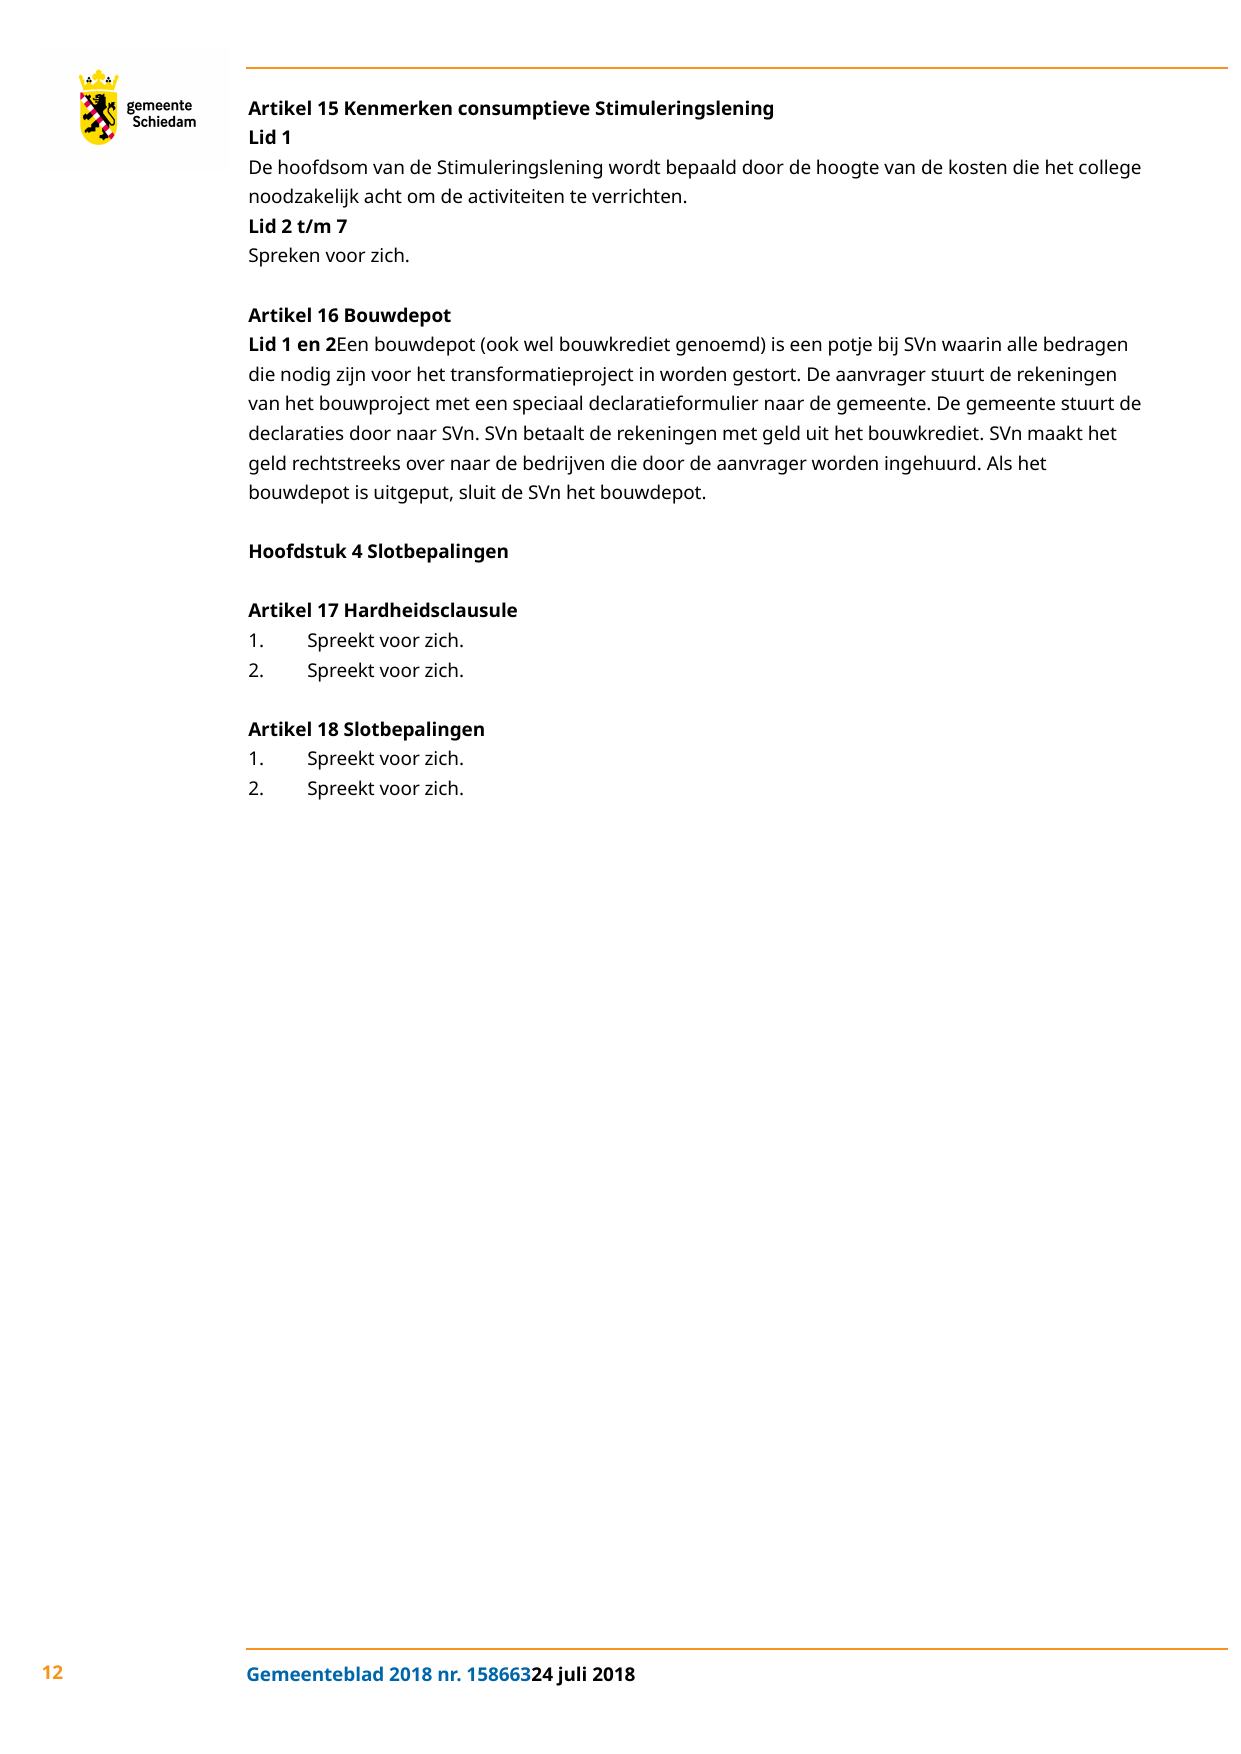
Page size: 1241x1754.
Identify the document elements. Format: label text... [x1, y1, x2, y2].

text Artikel 18 Slotbepalingen [248, 716, 1152, 742]
list Spreekt voor zich. [248, 627, 1152, 653]
text Artikel 17 Hardheidsclausule [248, 598, 1152, 623]
text Lid 2 t/m 7 [248, 213, 1152, 239]
text De hoofdsom van de Stimuleringslening wordt bepaald door de hoogte van de kosten die het college noodzakelijk acht om de activiteiten te verrichten. [248, 154, 1152, 209]
text Lid 1 en 2Een bouwdepot (ook wel bouwkrediet genoemd) is een potje bij SVn waarin alle bedragen die nodig zijn voor het transformatieproject in worden gestort. De aanvrager stuurt de rekeningen van het bouwproject met een speciaal declaratieformulier naar de gemeente. De gemeente stuurt de declaraties door naar SVn. SVn betaalt de rekeningen met geld uit het bouwkrediet. SVn maakt het geld rechtstreeks over naar de bedrijven die door de aanvrager worden ingehuurd. Als het bouwdepot is uitgeput, sluit de SVn het bouwdepot. [248, 331, 1152, 505]
text Spreken voor zich. [248, 243, 1152, 268]
text Hoofdstuk 4 Slotbepalingen [248, 538, 1152, 564]
text Artikel 15 Kenmerken consumptieve Stimuleringslening [248, 95, 1152, 121]
text Artikel 16 Bouwdepot [248, 302, 1152, 328]
list Spreekt voor zich. [248, 746, 1152, 771]
list Spreekt voor zich. [248, 657, 1152, 683]
picture [41, 47, 231, 172]
text Lid 1 [248, 124, 1152, 150]
list Spreekt voor zich. [248, 775, 1152, 801]
